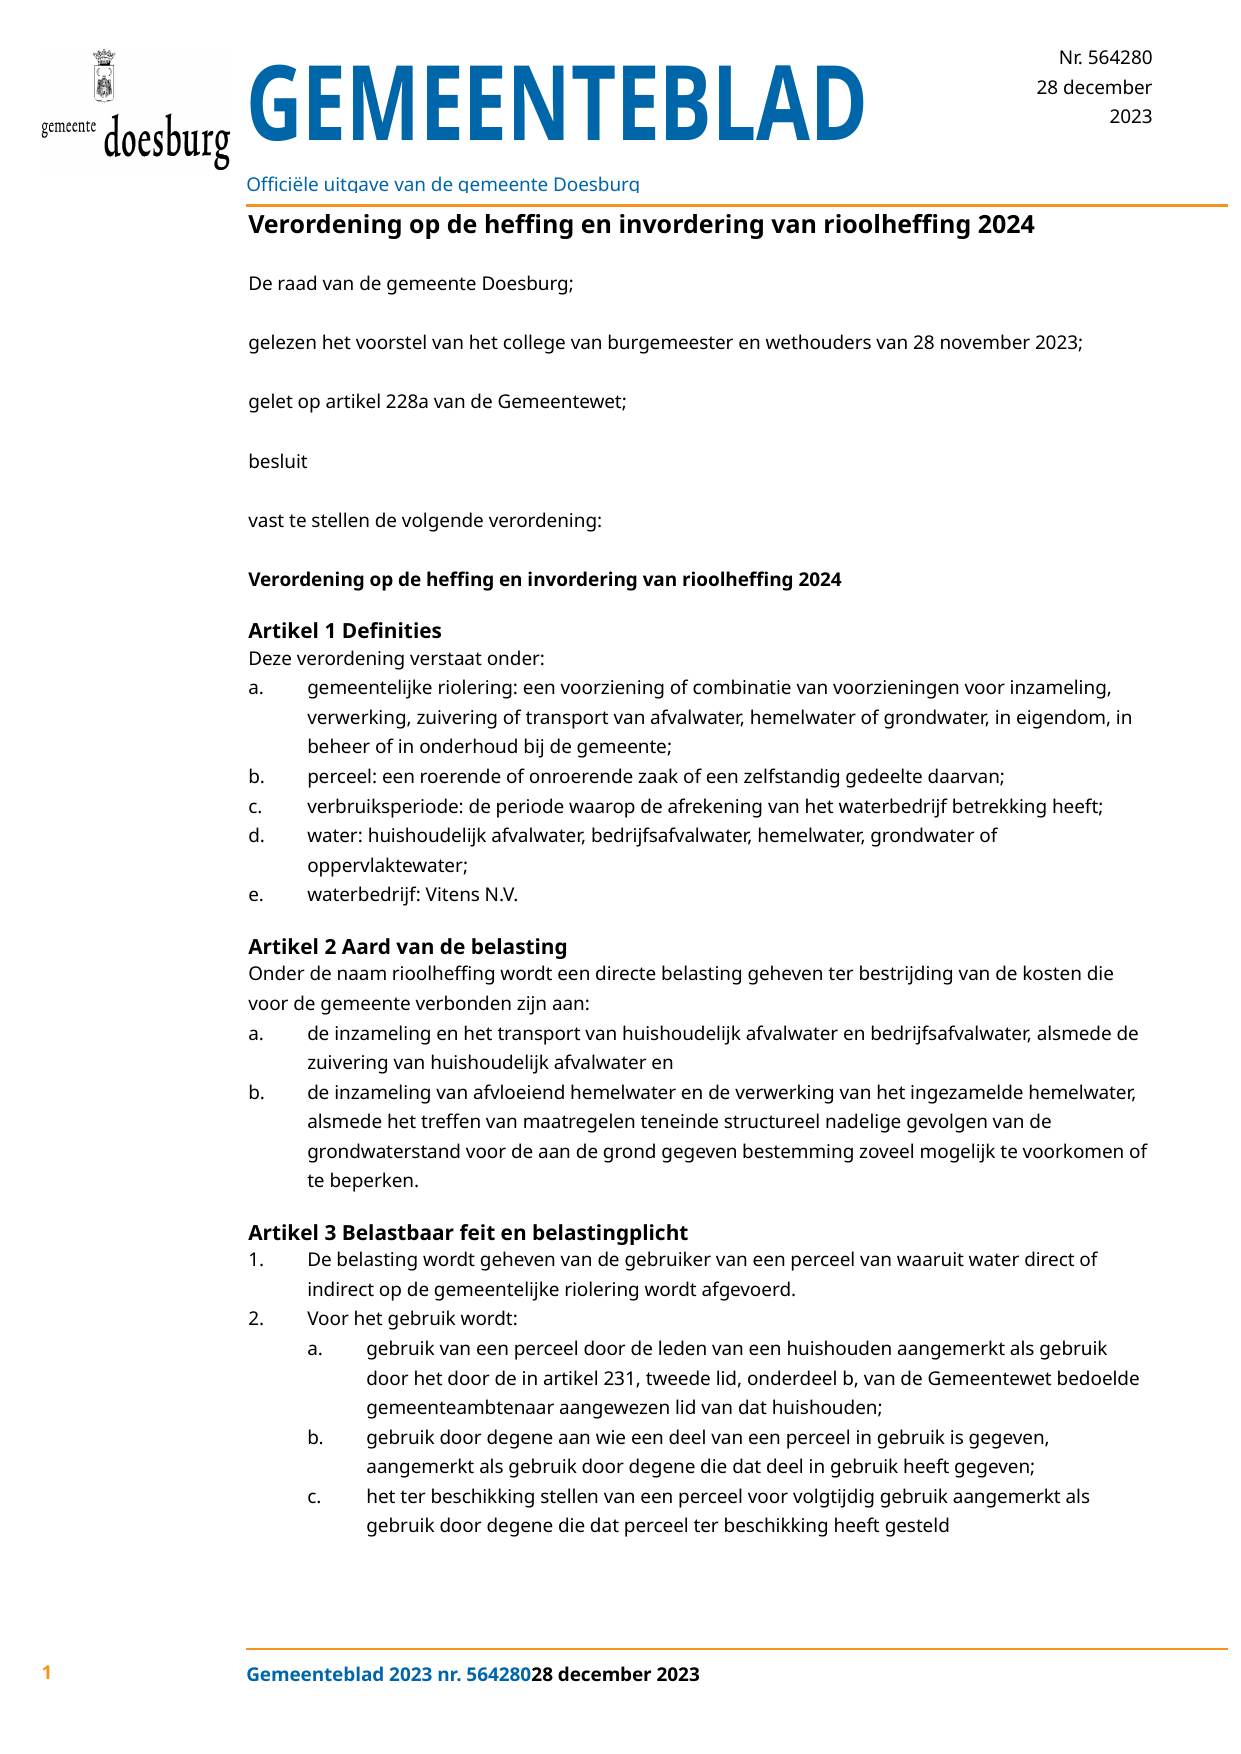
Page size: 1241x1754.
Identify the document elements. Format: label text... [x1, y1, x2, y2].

text De raad van de gemeente Doesburg; [248, 270, 1152, 296]
text Onder de naam rioolheffing wordt een directe belasting geheven ter bestrijding van de kosten die voor de gemeente verbonden zijn aan: [248, 961, 1152, 1016]
list gemeentelijke riolering: een voorziening of combinatie van voorzieningen voor inzameling, verwerking, zuivering of transport van afvalwater, hemelwater of grondwater, in eigendom, in beheer of in onderhoud bij de gemeente; [248, 674, 1152, 759]
text Verordening op de heffing en invordering van rioolheffing 2024 [248, 566, 1152, 592]
text Artikel 1 Definities [248, 617, 1152, 645]
list De belasting wordt geheven van de gebruiker van een perceel van waaruit water direct of indirect op de gemeentelijke riolering wordt afgevoerd. [248, 1246, 1152, 1302]
list gebruik van een perceel door de leden van een huishouden aangemerkt als gebruik door het door de in artikel 231, tweede lid, onderdeel b, van de Gemeentewet bedoelde gemeenteambtenaar aangewezen lid van dat huishouden; [307, 1335, 1152, 1420]
text vast te stellen de volgende verordening: [248, 507, 1152, 533]
text gelezen het voorstel van het college van burgemeester en wethouders van 28 november 2023; [248, 329, 1152, 355]
text gelet op artikel 228a van de Gemeentewet; [248, 389, 1152, 414]
list de inzameling en het transport van huishoudelijk afvalwater en bedrijfsafvalwater, alsmede de zuivering van huishoudelijk afvalwater en [248, 1020, 1152, 1075]
list verbruiksperiode: de periode waarop de afrekening van het waterbedrijf betrekking heeft; [248, 793, 1152, 819]
text besluit [248, 448, 1152, 473]
text Deze verordening verstaat onder: [248, 645, 1152, 671]
list het ter beschikking stellen van een perceel voor volgtijdig gebruik aangemerkt als gebruik door degene die dat perceel ter beschikking heeft gesteld [307, 1483, 1152, 1538]
list waterbedrijf: Vitens N.V. [248, 882, 1152, 907]
list gebruik door degene aan wie een deel van een perceel in gebruik is gegeven, aangemerkt als gebruik door degene die dat deel in gebruik heeft gegeven; [307, 1424, 1152, 1479]
text Verordening op de heffing en invordering van rioolheffing 2024 [248, 207, 1152, 241]
list de inzameling van afvloeiend hemelwater en de verwerking van het ingezamelde hemelwater, alsmede het treffen van maatregelen teneinde structureel nadelige gevolgen van de grondwaterstand voor de aan de grond gegeven bestemming zoveel mogelijk te voorkomen of te beperken. [248, 1079, 1152, 1193]
list perceel: een roerende of onroerende zaak of een zelfstandig gedeelte daarvan; [248, 763, 1152, 789]
picture [41, 47, 231, 172]
text Artikel 2 Aard van de belasting [248, 932, 1152, 961]
list water: huishoudelijk afvalwater, bedrijfsafvalwater, hemelwater, grondwater of oppervlaktewater; [248, 822, 1152, 878]
list Voor het gebruik wordt: [248, 1306, 1152, 1331]
text Artikel 3 Belastbaar feit en belastingplicht [248, 1218, 1152, 1246]
